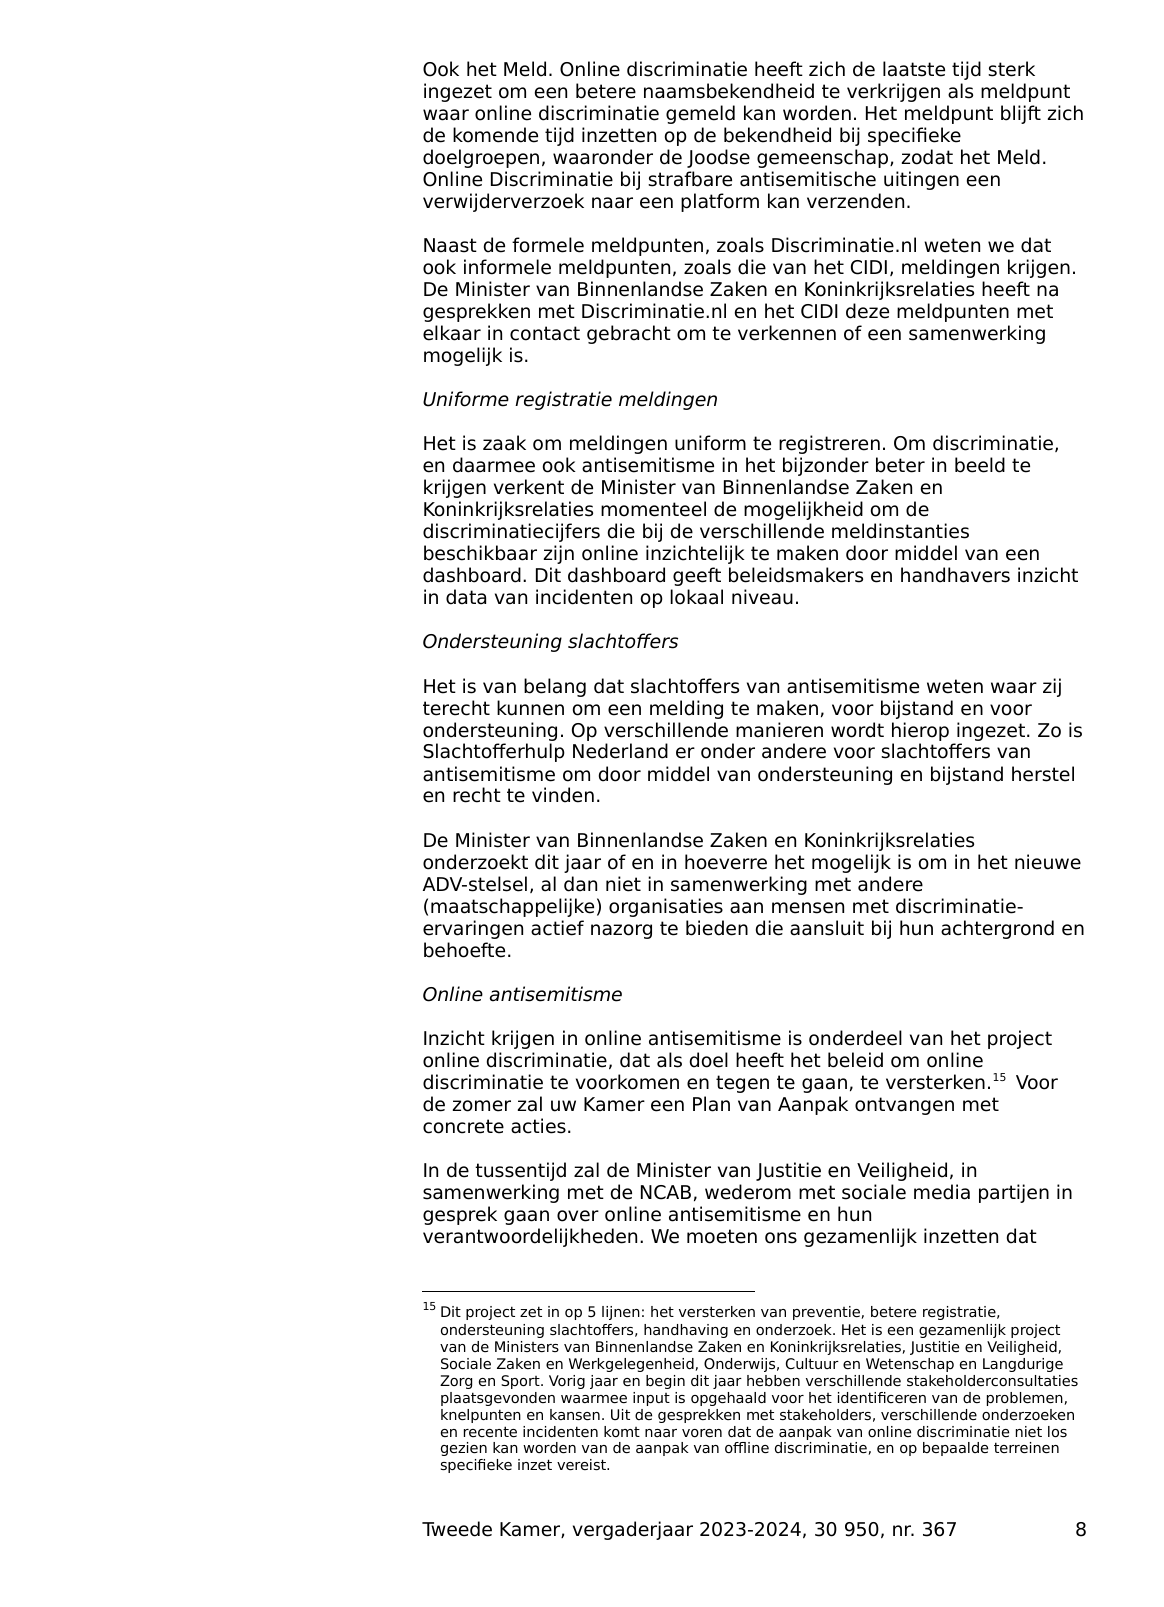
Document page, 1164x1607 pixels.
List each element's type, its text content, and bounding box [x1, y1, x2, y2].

subtitle Uniforme registratie meldingen [422, 389, 1087, 411]
text De Minister van Binnenlandse Zaken en Koninkrijksrelaties onderzoekt dit jaar of en in hoeverre het mogelijk is om in het nieuwe ADV-stelsel, al dan niet in samenwerking met andere (maatschappelijke) organisaties aan mensen met discriminatie-ervaringen actief nazorg te bieden die aansluit bij hun achtergrond en behoefte. [422, 829, 1087, 961]
text Naast de formele meldpunten, zoals Discriminatie.nl weten we dat ook informele meldpunten, zoals die van het CIDI, meldingen krijgen. De Minister van Binnenlandse Zaken en Koninkrijksrelaties heeft na gesprekken met Discriminatie.nl en het CIDI deze meldpunten met elkaar in contact gebracht om te verkennen of een samenwerking mogelijk is. [422, 235, 1087, 367]
text In de tussentijd zal de Minister van Justitie en Veiligheid, in samenwerking met de NCAB, wederom met sociale media partijen in gesprek gaan over online antisemitisme en hun verantwoordelijkheden. We moeten ons gezamenlijk inzetten dat [422, 1160, 1087, 1248]
text Ook het Meld. Online discriminatie heeft zich de laatste tijd sterk ingezet om een betere naamsbekendheid te verkrijgen als meldpunt waar online discriminatie gemeld kan worden. Het meldpunt blijft zich de komende tijd inzetten op de bekendheid bij specifieke doelgroepen, waaronder de Joodse gemeenschap, zodat het Meld. Online Discriminatie bij strafbare antisemitische uitingen een verwijderverzoek naar een platform kan verzenden. [422, 59, 1087, 213]
text Het is van belang dat slachtoffers van antisemitisme weten waar zij terecht kunnen om een melding te maken, voor bijstand en voor ondersteuning. Op verschillende manieren wordt hierop ingezet. Zo is Slachtofferhulp Nederland er onder andere voor slachtoffers van antisemitisme om door middel van ondersteuning en bijstand herstel en recht te vinden. [422, 676, 1087, 807]
subtitle Online antisemitisme [422, 984, 1087, 1006]
text Dit project zet in op 5 lijnen: het versterken van preventie, betere registratie, ondersteuning slachtoffers, handhaving en onderzoek. Het is een gezamenlijk project van de Ministers van Binnenlandse Zaken en Koninkrijksrelaties, Justitie en Veiligheid, Sociale Zaken en Werkgelegenheid, Onderwijs, Cultuur en Wetenschap en Langdurige Zorg en Sport. Vorig jaar en begin dit jaar hebben verschillende stakeholderconsultaties plaatsgevonden waarmee input is opgehaald voor het identificeren van de problemen, knelpunten en kansen. Uit de gesprekken met stakeholders, verschillende onderzoeken en recente incidenten komt naar voren dat de aanpak van online discriminatie niet los gezien kan worden van de aanpak van offline discriminatie, en op bepaalde terreinen specifieke inzet vereist. [422, 1300, 1087, 1474]
subtitle Ondersteuning slachtoffers [422, 631, 1087, 653]
text Het is zaak om meldingen uniform te registreren. Om discriminatie, en daarmee ook antisemitisme in het bijzonder beter in beeld te krijgen verkent de Minister van Binnenlandse Zaken en Koninkrijksrelaties momenteel de mogelijkheid om de discriminatiecijfers die bij de verschillende meldinstanties beschikbaar zijn online inzichtelijk te maken door middel van een dashboard. Dit dashboard geeft beleidsmakers en handhavers inzicht in data van incidenten op lokaal niveau. [422, 433, 1087, 609]
text Inzicht krijgen in online antisemitisme is onderdeel van het project online discriminatie, dat als doel heeft het beleid om online discriminatie te voorkomen en tegen te gaan, te versterken. Voor de zomer zal uw Kamer een Plan van Aanpak ontvangen met concrete acties. [422, 1028, 1087, 1138]
